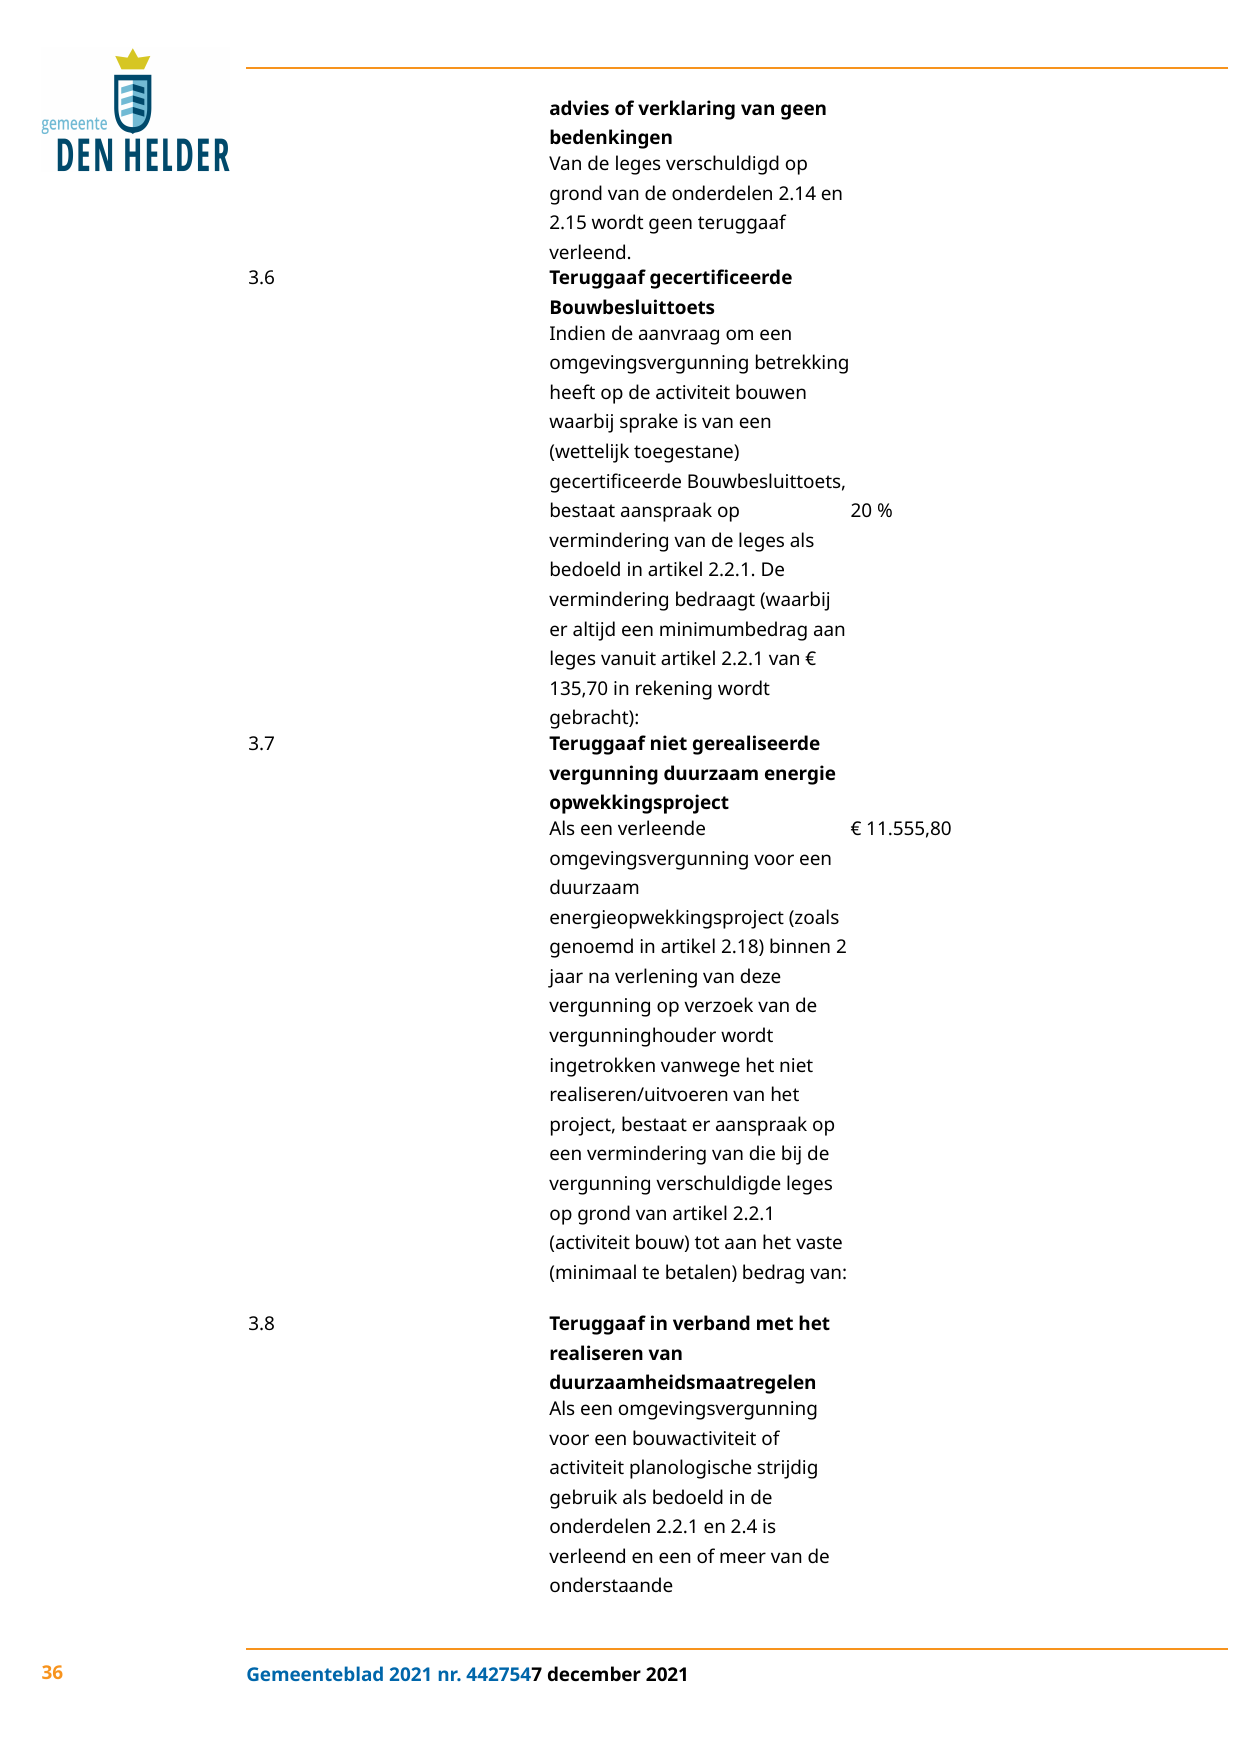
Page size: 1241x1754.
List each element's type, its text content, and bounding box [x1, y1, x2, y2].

table_cell 3.6 [248, 265, 549, 320]
table_cell [850, 265, 1152, 320]
picture [130, 157, 135, 172]
table_cell [549, 1285, 850, 1310]
table_cell [248, 320, 549, 730]
table_cell Teruggaaf niet gerealiseerde vergunning duurzaam energie opwekkingsproject [549, 730, 850, 815]
picture [41, 47, 231, 172]
table_cell [850, 95, 1152, 150]
picture [63, 144, 68, 165]
table_cell € 11.555,80 [850, 815, 1152, 1284]
picture [220, 160, 224, 172]
table_cell [850, 1310, 1152, 1395]
table_cell Indien de aanvraag om een omgevingsvergunning betrekking heeft op de activiteit bouwen waarbij sprake is van een (wettelijk toegestane) gecertificeerde Bouwbesluittoets, bestaat aanspraak op vermindering van de leges als bedoeld in artikel 2.2.1. De vermindering bedraagt (waarbij er altijd een minimumbedrag aan leges vanuit artikel 2.2.1 van € 135,70 in rekening wordt gebracht): [549, 320, 850, 730]
table_cell 3.7 [248, 730, 549, 815]
table_cell [850, 730, 1152, 815]
table_cell 20 % [850, 320, 1152, 730]
table_cell advies of verklaring van geen bedenkingen [549, 95, 850, 150]
table_cell Van de leges verschuldigd op grond van de onderdelen 2.14 en 2.15 wordt geen teruggaaf verleend. [549, 150, 850, 264]
table_cell Als een omgevingsvergunning voor een bouwactiviteit of activiteit planologische strijdig gebruik als bedoeld in de onderdelen 2.2.1 en 2.4 is verleend en een of meer van de onderstaande [549, 1395, 850, 1598]
table_cell Teruggaaf in verband met het realiseren van duurzaamheidsmaatregelen [549, 1310, 850, 1395]
table_cell [248, 1395, 549, 1598]
table_cell Als een verleende omgevingsvergunning voor een duurzaam energieopwekkingsproject (zoals genoemd in artikel 2.18) binnen 2 jaar na verlening van deze vergunning op verzoek van de vergunninghouder wordt ingetrokken vanwege het niet realiseren/uitvoeren van het project, bestaat er aanspraak op een vermindering van die bij de vergunning verschuldigde leges op grond van artikel 2.2.1 (activiteit bouw) tot aan het vaste (minimaal te betalen) bedrag van: [549, 815, 850, 1284]
picture [182, 144, 187, 165]
table_cell [248, 1285, 549, 1310]
table_cell [850, 1395, 1152, 1598]
table_cell [850, 1285, 1152, 1310]
table_cell 3.8 [248, 1310, 549, 1395]
table_cell [248, 815, 549, 1284]
picture [100, 154, 106, 172]
table_cell Teruggaaf gecertificeerde Bouwbesluittoets [549, 265, 850, 320]
table_cell [850, 150, 1152, 264]
table_cell [248, 95, 549, 150]
table_cell [248, 150, 549, 264]
